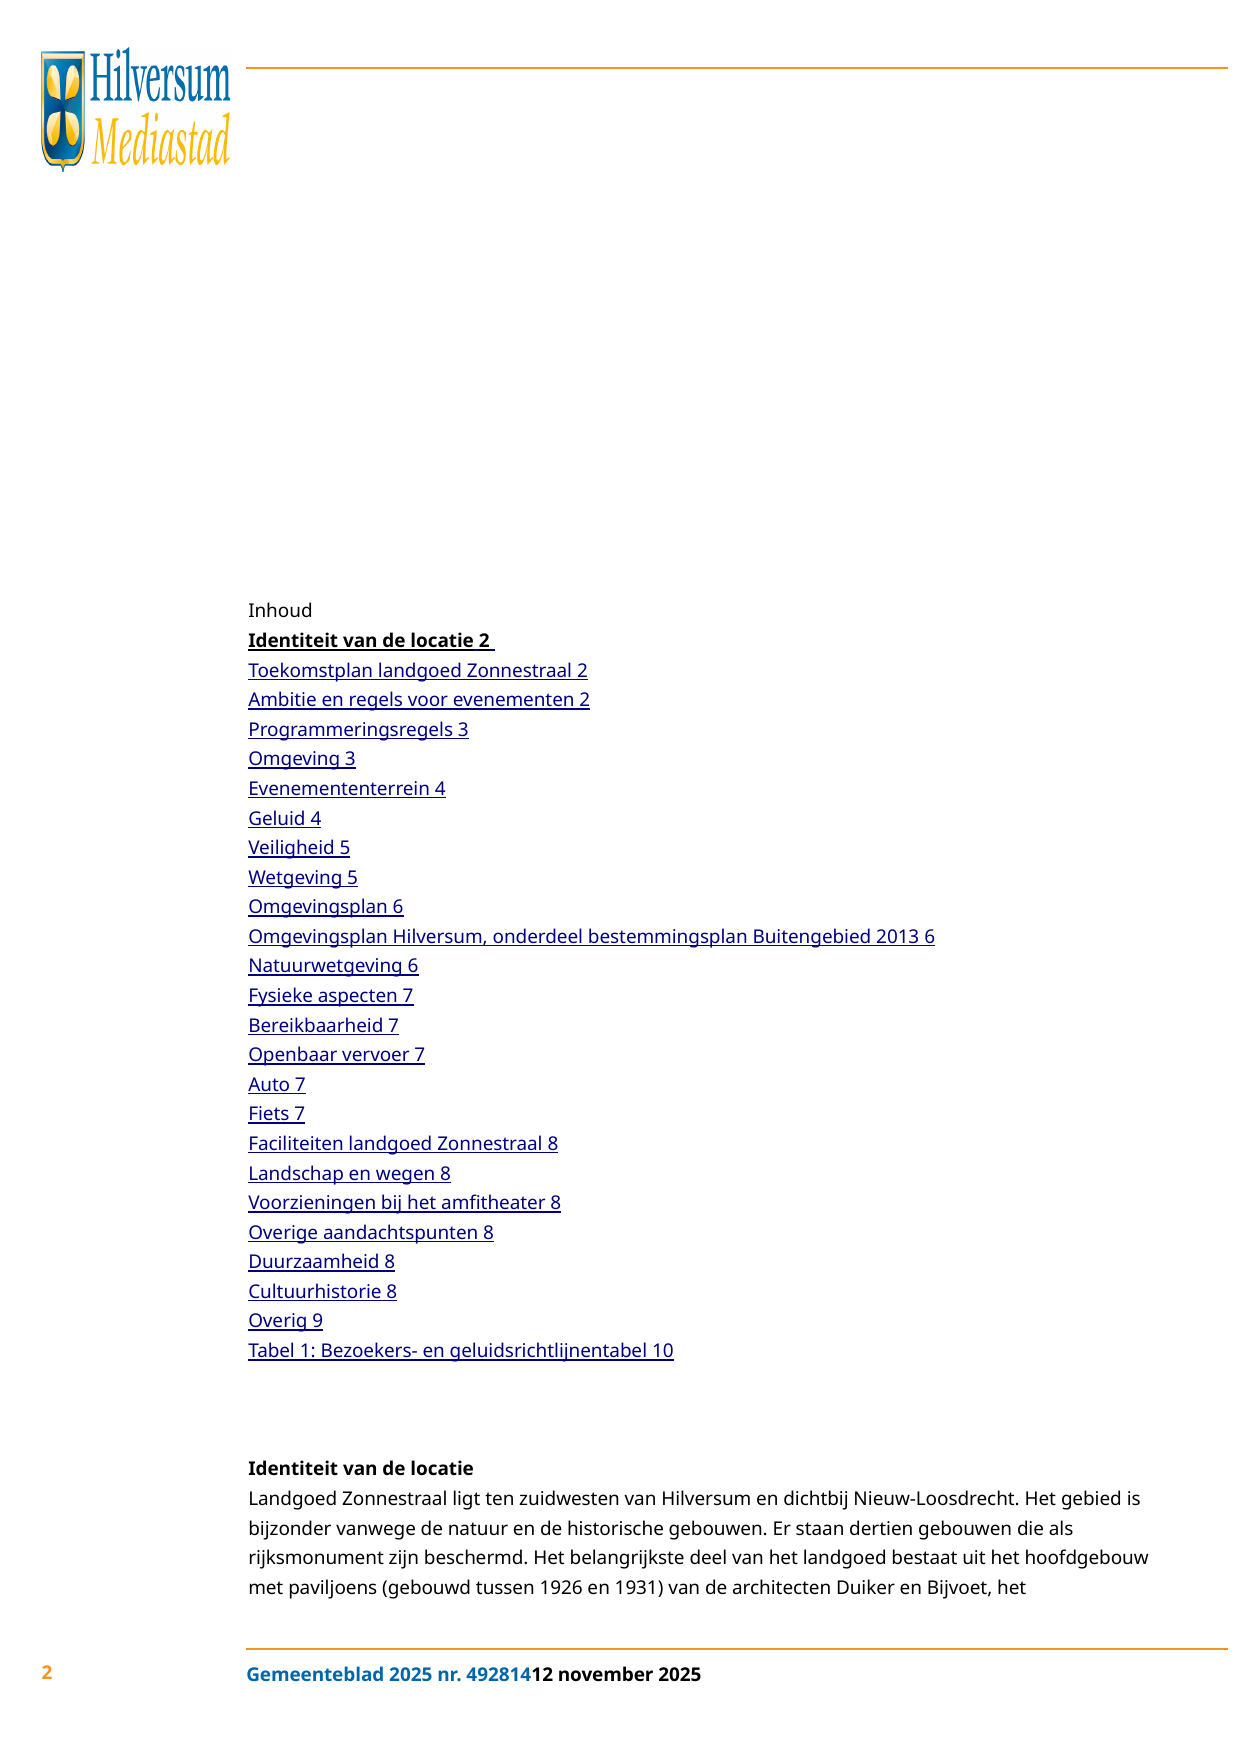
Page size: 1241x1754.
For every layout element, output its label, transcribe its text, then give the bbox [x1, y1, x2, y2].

text Overig 9 [248, 1308, 1152, 1333]
picture [41, 47, 231, 172]
text Programmeringsregels 3 [248, 716, 1152, 742]
text Geluid 4 [248, 805, 1152, 831]
text Bereikbaarheid 7 [248, 1012, 1152, 1038]
text Wetgeving 5 [248, 864, 1152, 890]
text Auto 7 [248, 1071, 1152, 1097]
text Omgevingsplan 6 [248, 893, 1152, 919]
text Faciliteiten landgoed Zonnestraal 8 [248, 1130, 1152, 1156]
text Cultuurhistorie 8 [248, 1278, 1152, 1304]
text Tabel 1: Bezoekers- en geluidsrichtlijnentabel 10 [248, 1337, 1152, 1363]
text Duurzaamheid 8 [248, 1248, 1152, 1274]
text Natuurwetgeving 6 [248, 953, 1152, 978]
text Landschap en wegen 8 [248, 1160, 1152, 1186]
text Overige aandachtspunten 8 [248, 1219, 1152, 1245]
text Veiligheid 5 [248, 834, 1152, 860]
text Evenemententerrein 4 [248, 775, 1152, 801]
text Identiteit van de locatie [248, 1456, 1152, 1481]
text Ambitie en regels voor evenementen 2 [248, 686, 1152, 712]
text Voorzieningen bij het amfitheater 8 [248, 1189, 1152, 1215]
text Inhoud [248, 598, 1152, 623]
text Omgeving 3 [248, 746, 1152, 771]
text Identiteit van de locatie 2 [248, 627, 1152, 653]
text Landgoed Zonnestraal ligt ten zuidwesten van Hilversum en dichtbij Nieuw-Loosdrecht. Het gebied is bijzonder vanwege de natuur en de historische gebouwen. Er staan dertien gebouwen die als rijksmonument zijn beschermd. Het belangrijkste deel van het landgoed bestaat uit het hoofdgebouw met paviljoens (gebouwd tussen 1926 en 1931) van de architecten Duiker en Bijvoet, het [248, 1485, 1152, 1600]
text Fysieke aspecten 7 [248, 982, 1152, 1008]
text Openbaar vervoer 7 [248, 1041, 1152, 1067]
text Omgevingsplan Hilversum, onderdeel bestemmingsplan Buitengebied 2013 6 [248, 923, 1152, 949]
text Fiets 7 [248, 1101, 1152, 1126]
text Toekomstplan landgoed Zonnestraal 2 [248, 657, 1152, 683]
